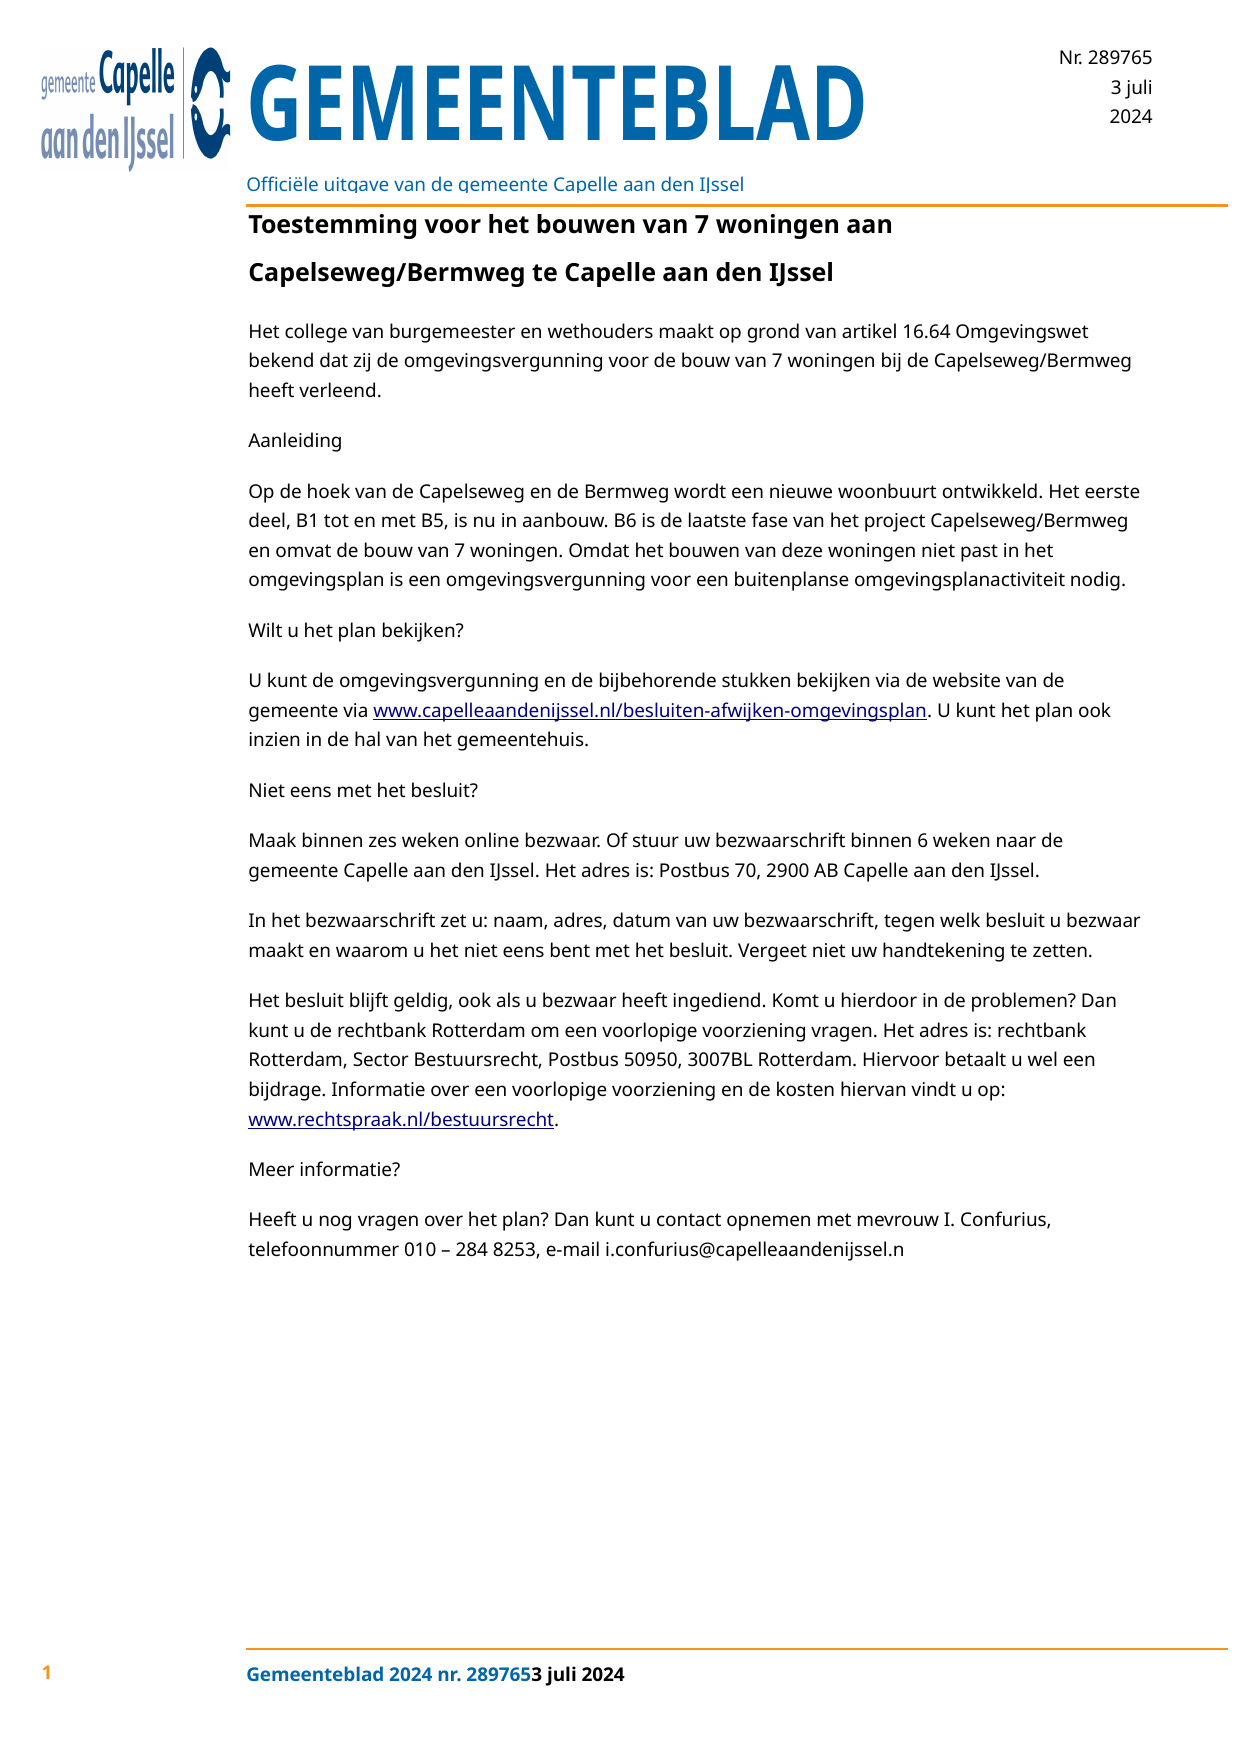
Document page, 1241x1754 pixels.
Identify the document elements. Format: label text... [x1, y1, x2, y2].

text Niet eens met het besluit? [248, 777, 1152, 803]
text Heeft u nog vragen over het plan? Dan kunt u contact opnemen met mevrouw I. Confurius, telefoonnummer 010 – 284 8253, e-mail i.confurius@capelleaandenijssel.n [248, 1207, 1152, 1262]
text Op de hoek van de Capelseweg en de Bermweg wordt een nieuwe woonbuurt ontwikkeld. Het eerste deel, B1 tot en met B5, is nu in aanbouw. B6 is de laatste fase van het project Capelseweg/Bermweg en omvat de bouw van 7 woningen. Omdat het bouwen van deze woningen niet past in het omgevingsplan is een omgevingsvergunning voor een buitenplanse omgevingsplanactiviteit nodig. [248, 478, 1152, 592]
text In het bezwaarschrift zet u: naam, adres, datum van uw bezwaarschrift, tegen welk besluit u bezwaar maakt en waarom u het niet eens bent met het besluit. Vergeet niet uw handtekening te zetten. [248, 907, 1152, 963]
text Het college van burgemeester en wethouders maakt op grond van artikel 16.64 Omgevingswet bekend dat zij de omgevingsvergunning voor de bouw van 7 woningen bij de Capelseweg/Bermweg heeft verleend. [248, 318, 1152, 403]
text Toestemming voor het bouwen van 7 woningen aan Capelseweg/Bermweg te Capelle aan den IJssel [248, 207, 1152, 288]
text Maak binnen zes weken online bezwaar. Of stuur uw bezwaarschrift binnen 6 weken naar de gemeente Capelle aan den IJssel. Het adres is: Postbus 70, 2900 AB Capelle aan den IJssel. [248, 827, 1152, 883]
text Meer informatie? [248, 1156, 1152, 1182]
text Wilt u het plan bekijken? [248, 617, 1152, 643]
text U kunt de omgevingsvergunning en de bijbehorende stukken bekijken via de website van de gemeente via www.capelleaandenijssel.nl/besluiten-afwijken-omgevingsplan. U kunt het plan ook inzien in de hal van het gemeentehuis. [248, 667, 1152, 752]
picture [41, 47, 231, 172]
text Het besluit blijft geldig, ook als u bezwaar heeft ingediend. Komt u hierdoor in de problemen? Dan kunt u de rechtbank Rotterdam om een voorlopige voorziening vragen. Het adres is: rechtbank Rotterdam, Sector Bestuursrecht, Postbus 50950, 3007BL Rotterdam. Hiervoor betaalt u wel een bijdrage. Informatie over een voorlopige voorziening en de kosten hiervan vindt u op: www.rechtspraak.nl/bestuursrecht. [248, 987, 1152, 1132]
text Aanleiding [248, 427, 1152, 453]
